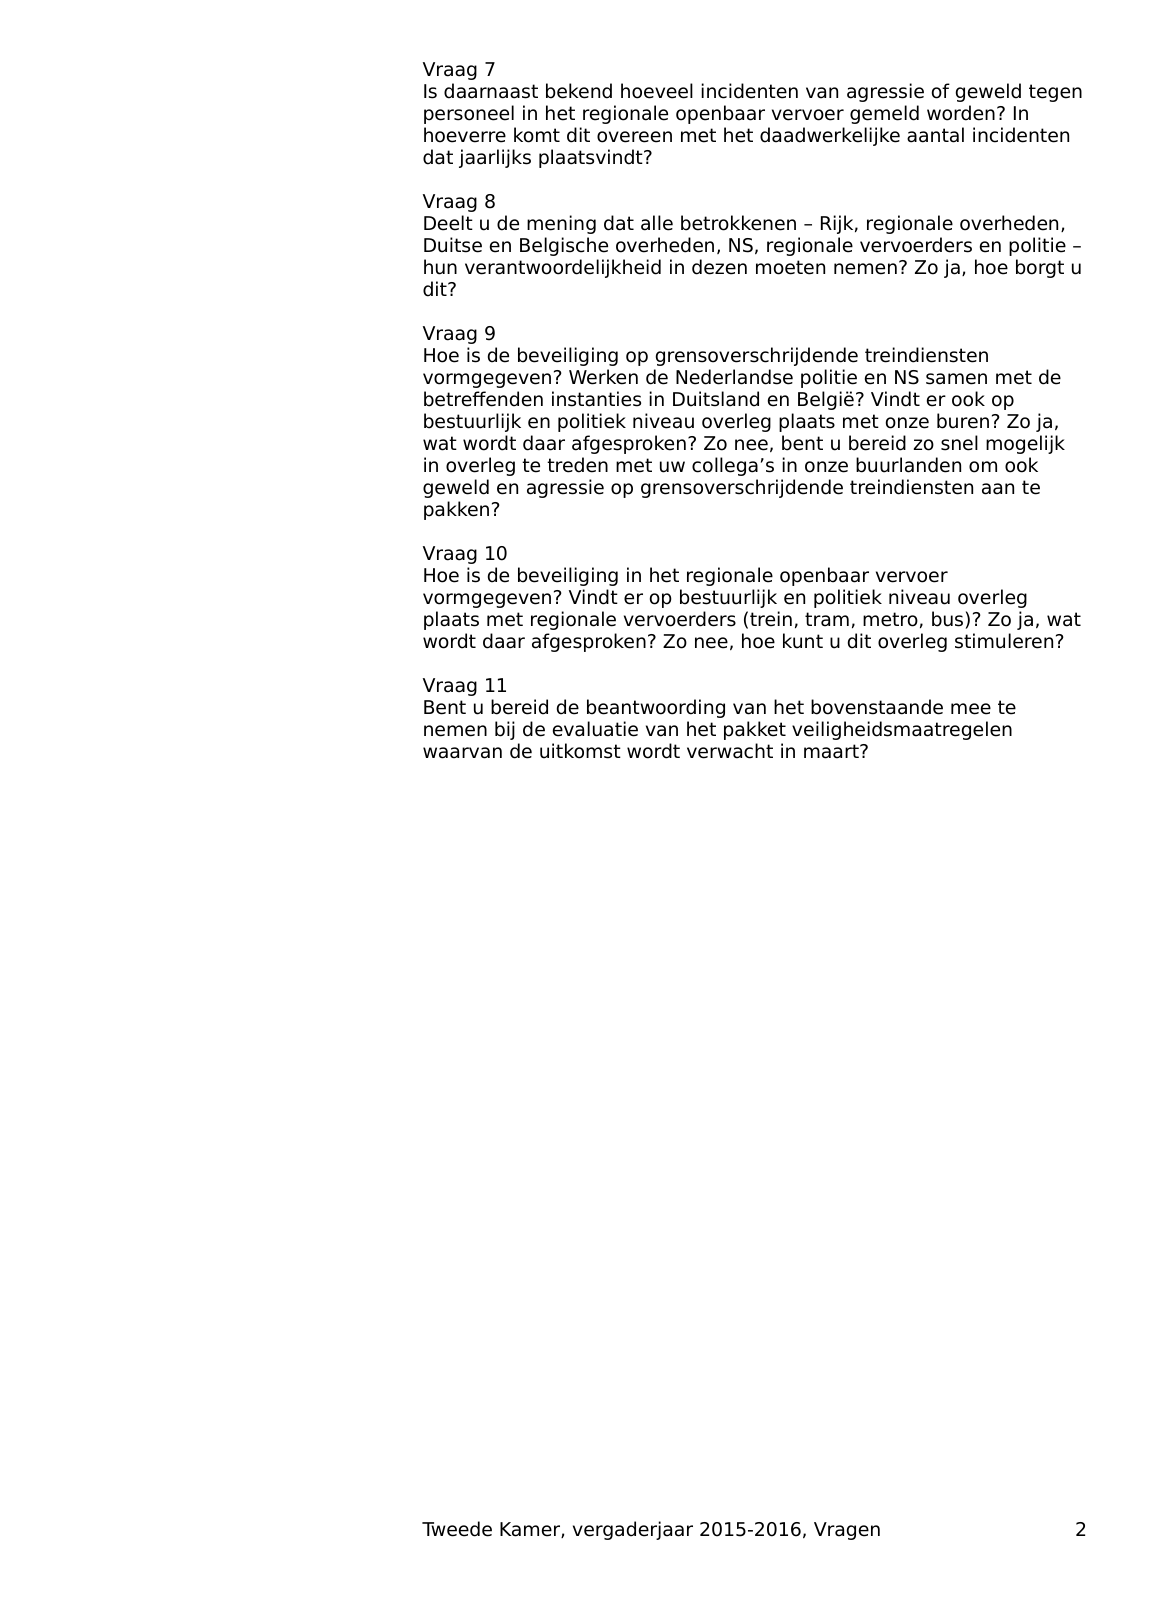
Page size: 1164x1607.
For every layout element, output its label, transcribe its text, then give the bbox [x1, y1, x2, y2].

text Vraag 7 [422, 59, 1087, 81]
text Vraag 10 [422, 543, 1087, 565]
text Hoe is de beveiliging in het regionale openbaar vervoer vormgegeven? Vindt er op bestuurlijk en politiek niveau overleg plaats met regionale vervoerders (trein, tram, metro, bus)? Zo ja, wat wordt daar afgesproken? Zo nee, hoe kunt u dit overleg stimuleren? [422, 565, 1087, 653]
text Vraag 9 [422, 323, 1087, 345]
text Vraag 8 [422, 191, 1087, 213]
text Deelt u de mening dat alle betrokkenen – Rijk, regionale overheden, Duitse en Belgische overheden, NS, regionale vervoerders en politie – hun verantwoordelijkheid in dezen moeten nemen? Zo ja, hoe borgt u dit? [422, 213, 1087, 301]
text Bent u bereid de beantwoording van het bovenstaande mee te nemen bij de evaluatie van het pakket veiligheidsmaatregelen waarvan de uitkomst wordt verwacht in maart? [422, 697, 1087, 763]
text Vraag 11 [422, 675, 1087, 697]
text Is daarnaast bekend hoeveel incidenten van agressie of geweld tegen personeel in het regionale openbaar vervoer gemeld worden? In hoeverre komt dit overeen met het daadwerkelijke aantal incidenten dat jaarlijks plaatsvindt? [422, 81, 1087, 169]
text Hoe is de beveiliging op grensoverschrijdende treindiensten vormgegeven? Werken de Nederlandse politie en NS samen met de betreffenden instanties in Duitsland en België? Vindt er ook op bestuurlijk en politiek niveau overleg plaats met onze buren? Zo ja, wat wordt daar afgesproken? Zo nee, bent u bereid zo snel mogelijk in overleg te treden met uw collega’s in onze buurlanden om ook geweld en agressie op grensoverschrijdende treindiensten aan te pakken? [422, 345, 1087, 521]
